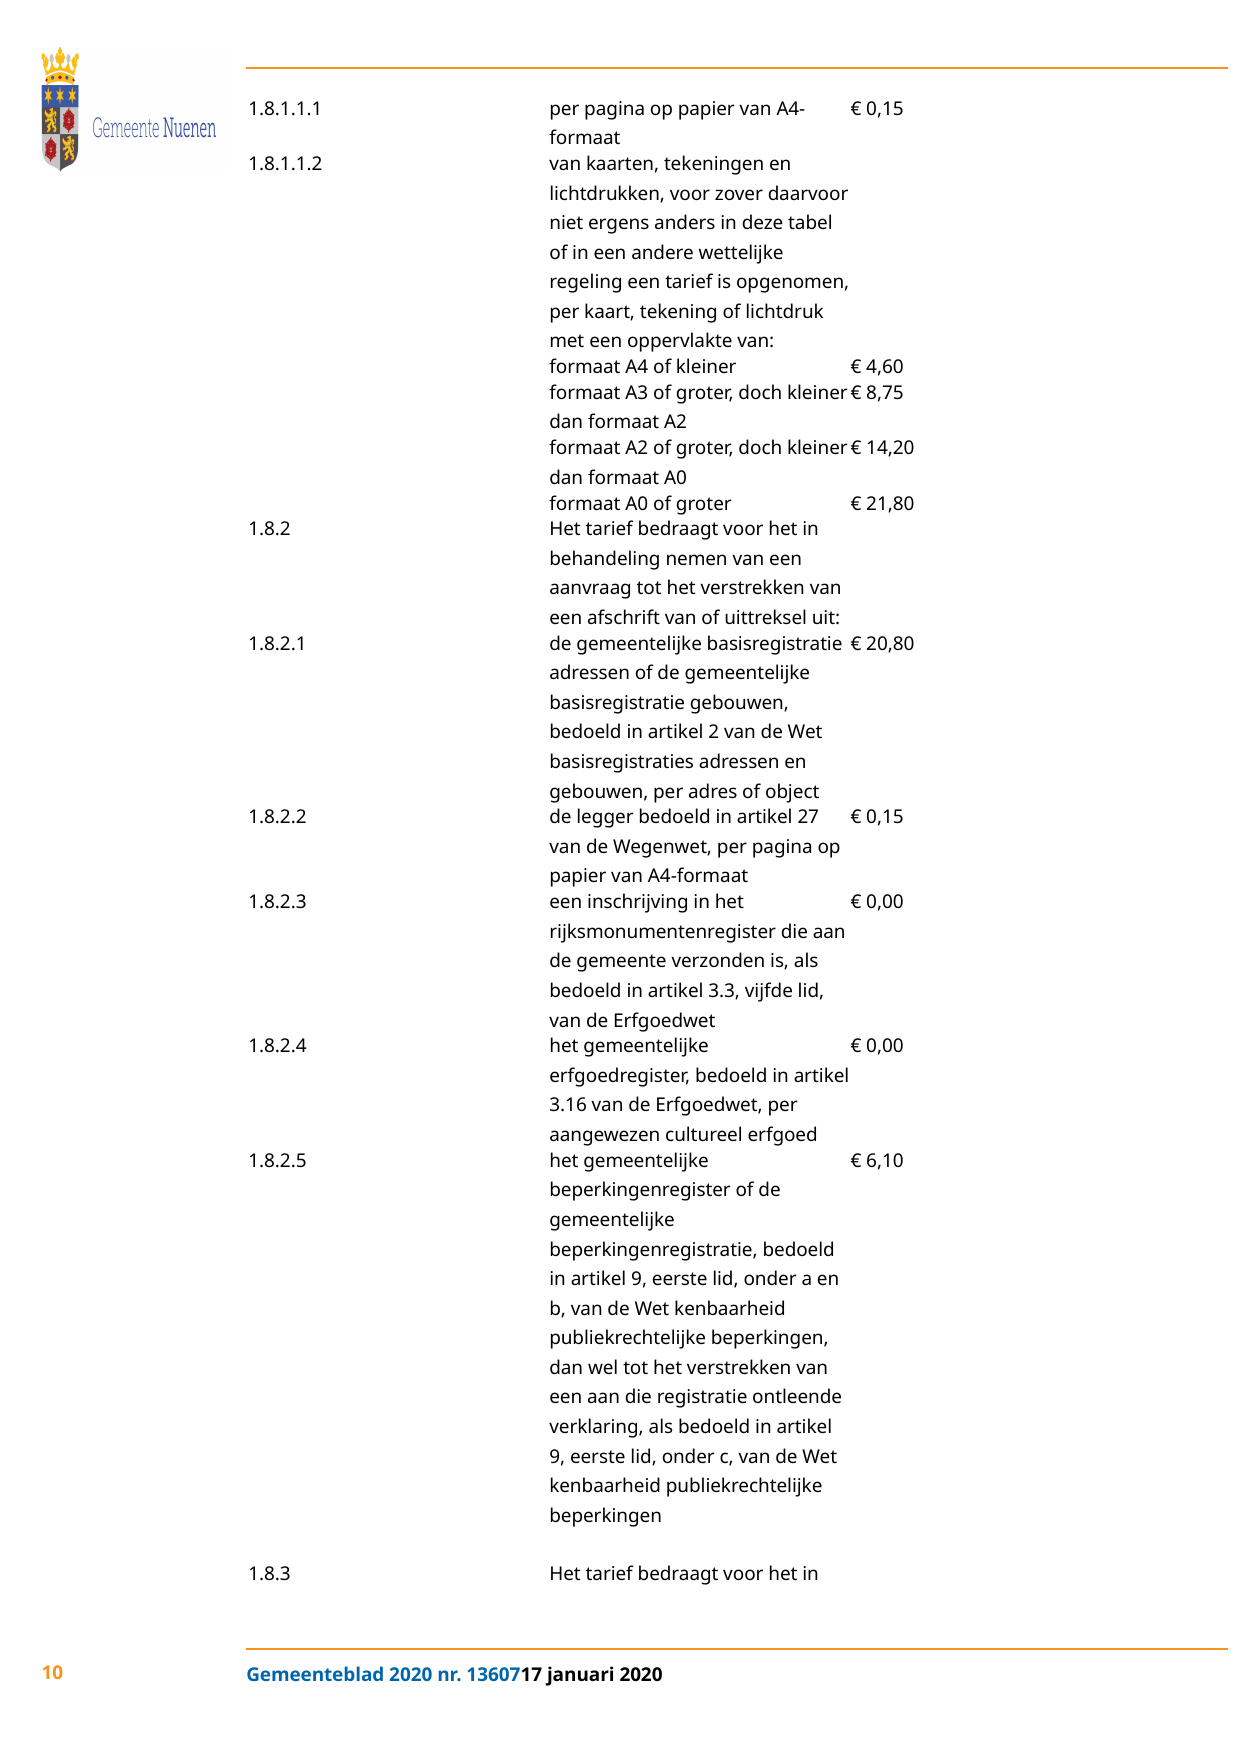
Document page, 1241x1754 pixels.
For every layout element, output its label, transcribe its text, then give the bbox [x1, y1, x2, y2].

table_cell [850, 515, 1152, 630]
table_cell € 14,20 [850, 434, 1152, 490]
table_cell het gemeentelijke beperkingenregister of de gemeentelijke beperkingenregistratie, bedoeld in artikel 9, eerste lid, onder a en b, van de Wet kenbaarheid publiekrechtelijke beperkingen, dan wel tot het verstrekken van een aan die registratie ontleende verklaring, als bedoeld in artikel 9, eerste lid, onder c, van de Wet kenbaarheid publiekrechtelijke beperkingen [549, 1147, 850, 1528]
table_cell [248, 379, 549, 434]
table_cell 1.8.2.5 [248, 1147, 549, 1528]
table_cell € 0,00 [850, 889, 1152, 1032]
table_header Het tarief bedraagt voor het in [549, 1561, 850, 1586]
table_cell [248, 353, 549, 379]
table_cell formaat A4 of kleiner [549, 353, 850, 379]
table_cell de gemeentelijke basisregistratie adressen of de gemeentelijke basisregistratie gebouwen, bedoeld in artikel 2 van de Wet basisregistraties adressen en gebouwen, per adres of object [549, 630, 850, 803]
table_cell van kaarten, tekeningen en lichtdrukken, voor zover daarvoor niet ergens anders in deze tabel of in een andere wettelijke regeling een tarief is opgenomen, per kaart, tekening of lichtdruk met een oppervlakte van: [549, 150, 850, 353]
table_cell € 0,00 [850, 1033, 1152, 1147]
table_cell Het tarief bedraagt voor het in behandeling nemen van een aanvraag tot het verstrekken van een afschrift van of uittreksel uit: [549, 515, 850, 630]
table_cell formaat A0 of groter [549, 490, 850, 515]
table_cell 1.8.1.1.1 [248, 95, 549, 150]
table_cell 1.8.2 [248, 515, 549, 630]
table_cell 1.8.2.1 [248, 630, 549, 803]
table_cell formaat A3 of groter, doch kleiner dan formaat A2 [549, 379, 850, 434]
table_cell € 6,10 [850, 1147, 1152, 1528]
table_cell 1.8.2.3 [248, 889, 549, 1032]
table_cell formaat A2 of groter, doch kleiner dan formaat A0 [549, 434, 850, 490]
table_cell 1.8.2.4 [248, 1033, 549, 1147]
table_cell € 21,80 [850, 490, 1152, 515]
table_cell € 20,80 [850, 630, 1152, 803]
picture [41, 47, 231, 172]
table_cell het gemeentelijke erfgoedregister, bedoeld in artikel 3.16 van de Erfgoedwet, per aangewezen cultureel erfgoed [549, 1033, 850, 1147]
table_cell per pagina op papier van A4-formaat [549, 95, 850, 150]
table_cell € 4,60 [850, 353, 1152, 379]
table_cell [850, 150, 1152, 353]
table_cell [248, 434, 549, 490]
table_cell een inschrijving in het rijksmonumentenregister die aan de gemeente verzonden is, als bedoeld in artikel 3.3, vijfde lid, van de Erfgoedwet [549, 889, 850, 1032]
table_cell [248, 490, 549, 515]
table_header 1.8.3 [248, 1561, 549, 1586]
table_header [850, 1561, 1152, 1586]
table_cell 1.8.1.1.2 [248, 150, 549, 353]
table_cell 1.8.2.2 [248, 804, 549, 888]
table_cell de legger bedoeld in artikel 27 van de Wegenwet, per pagina op papier van A4-formaat [549, 804, 850, 888]
table_cell € 0,15 [850, 804, 1152, 888]
table_cell € 8,75 [850, 379, 1152, 434]
table_cell € 0,15 [850, 95, 1152, 150]
